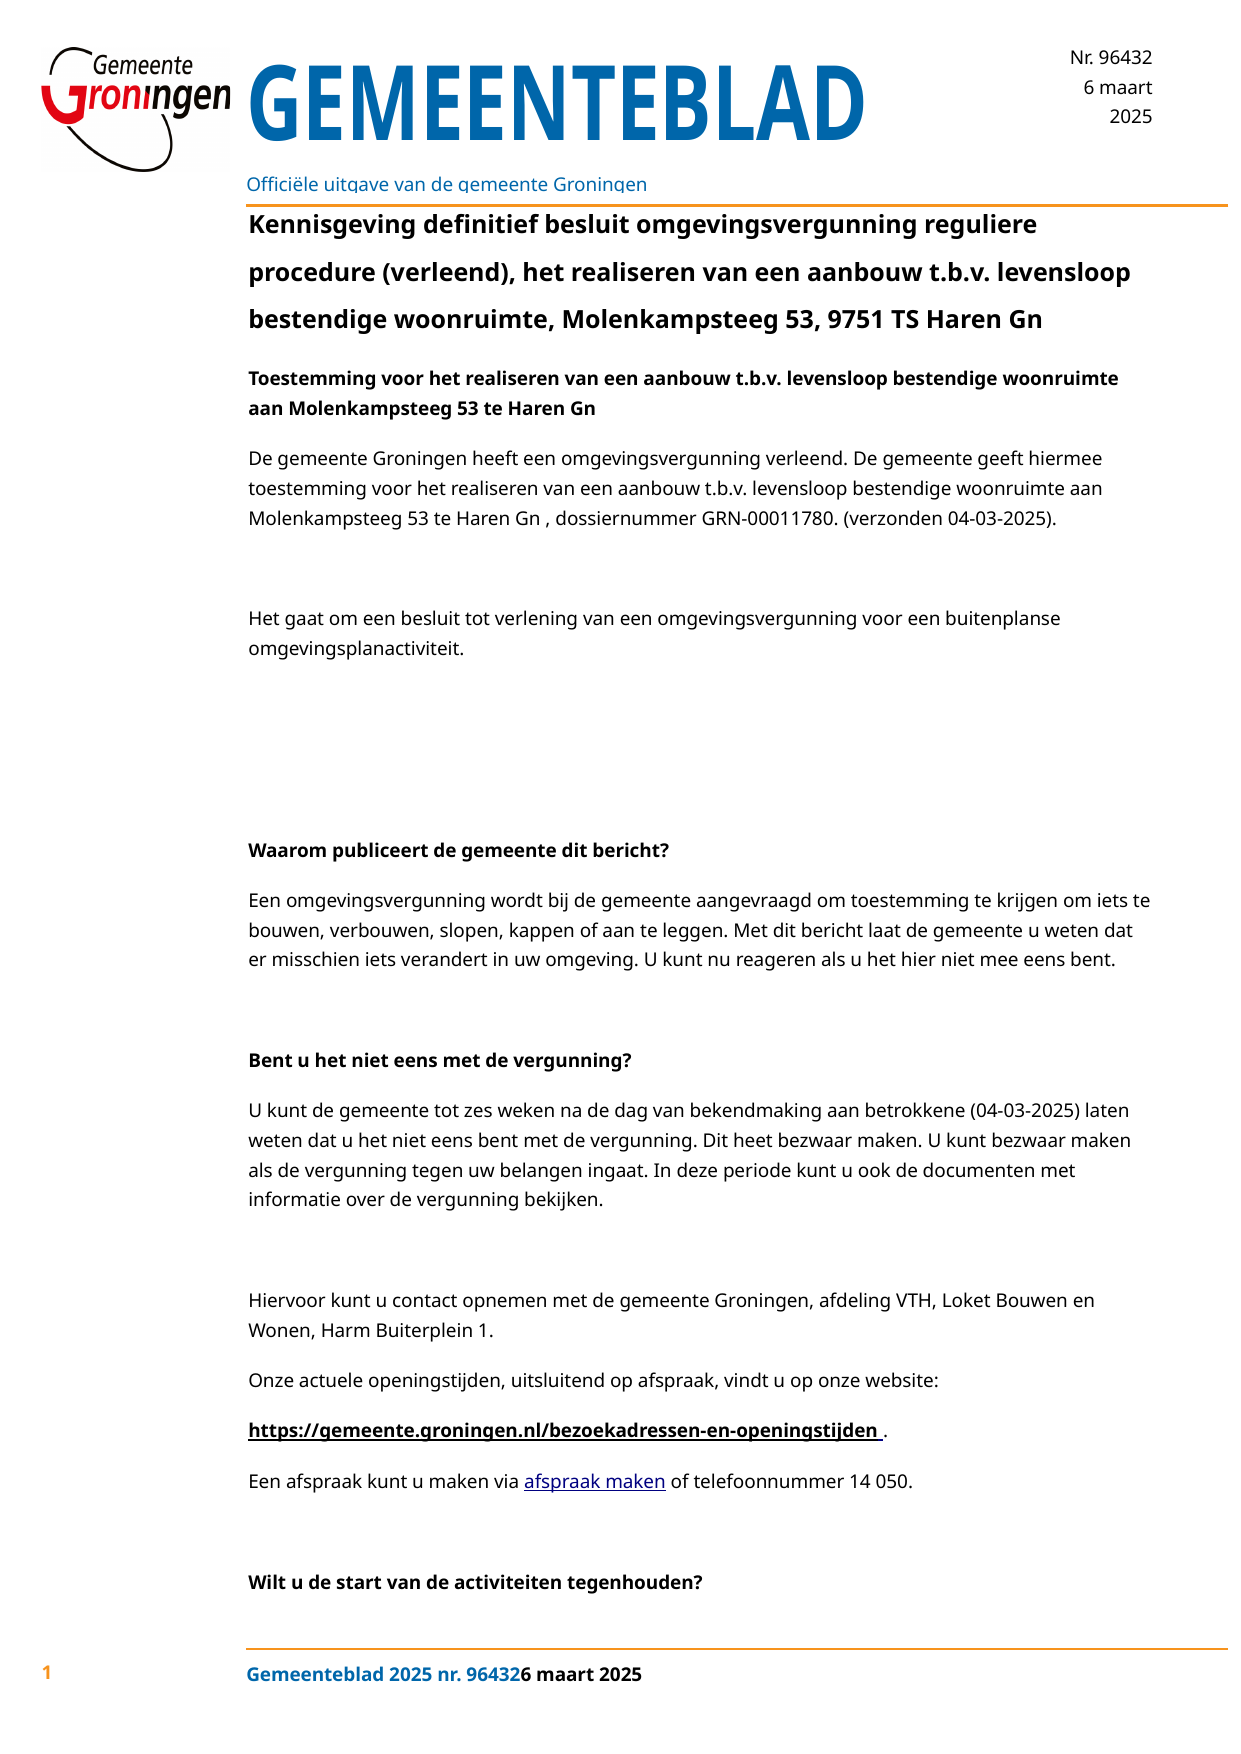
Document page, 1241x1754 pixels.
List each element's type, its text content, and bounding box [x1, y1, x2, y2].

text Waarom publiceert de gemeente dit bericht? [248, 837, 1152, 862]
text De gemeente Groningen heeft een omgevingsvergunning verleend. De gemeente geeft hiermee toestemming voor het realiseren van een aanbouw t.b.v. levensloop bestendige woonruimte aan Molenkampsteeg 53 te Haren Gn , dossiernummer GRN-00011780. (verzonden 04-03-2025). [248, 446, 1152, 530]
text Een omgevingsvergunning wordt bij de gemeente aangevraagd om toestemming te krijgen om iets te bouwen, verbouwen, slopen, kappen of aan te leggen. Met dit bericht laat de gemeente u weten dat er misschien iets verandert in uw omgeving. U kunt nu reageren als u het hier niet mee eens bent. [248, 887, 1152, 972]
text U kunt de gemeente tot zes weken na de dag van bekendmaking aan betrokkene (04-03-2025) laten weten dat u het niet eens bent met de vergunning. Dit heet bezwaar maken. U kunt bezwaar maken als de vergunning tegen uw belangen ingaat. In deze periode kunt u ook de documenten met informatie over de vergunning bekijken. [248, 1098, 1152, 1212]
text Onze actuele openingstijden, uitsluitend op afspraak, vindt u op onze website: [248, 1367, 1152, 1393]
text Bent u het niet eens met de vergunning? [248, 1047, 1152, 1073]
text Het gaat om een besluit tot verlening van een omgevingsvergunning voor een buitenplanse omgevingsplanactiviteit. [248, 606, 1152, 661]
text Een afspraak kunt u maken via afspraak maken of telefoonnummer 14 050. [248, 1468, 1152, 1494]
text Hiervoor kunt u contact opnemen met de gemeente Groningen, afdeling VTH, Loket Bouwen en Wonen, Harm Buiterplein 1. [248, 1287, 1152, 1342]
text Toestemming voor het realiseren van een aanbouw t.b.v. levensloop bestendige woonruimte aan Molenkampsteeg 53 te Haren Gn [248, 366, 1152, 421]
text Wilt u de start van de activiteiten tegenhouden? [248, 1569, 1152, 1594]
text Kennisgeving definitief besluit omgevingsvergunning reguliere procedure (verleend), het realiseren van een aanbouw t.b.v. levensloop bestendige woonruimte, Molenkampsteeg 53, 9751 TS Haren Gn [248, 207, 1152, 336]
picture [41, 47, 231, 172]
text https://gemeente.groningen.nl/bezoekadressen-en-openingstijden . [248, 1418, 1152, 1443]
